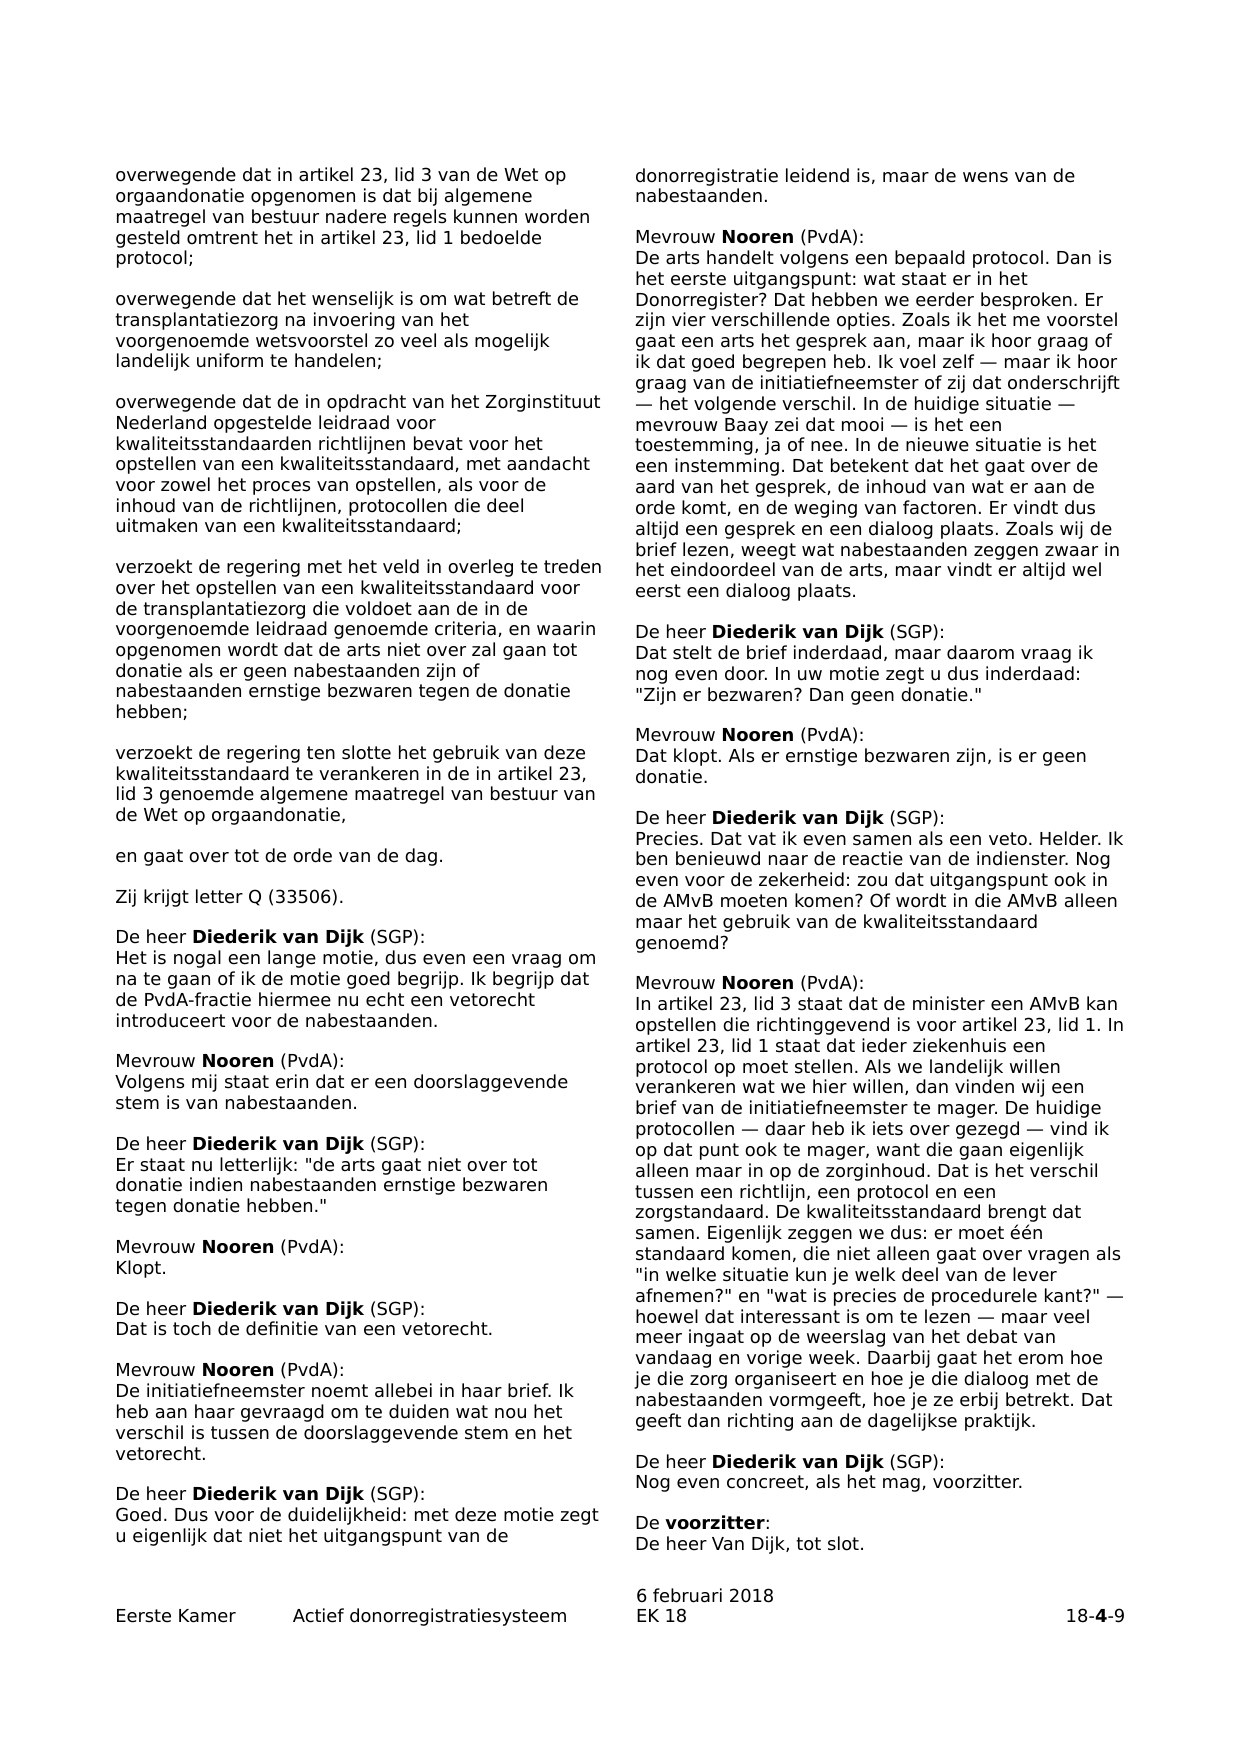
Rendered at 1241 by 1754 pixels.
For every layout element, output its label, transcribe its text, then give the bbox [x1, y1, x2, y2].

text verzoekt de regering ten slotte het gebruik van deze kwaliteitsstandaard te verankeren in de in artikel 23, lid 3 genoemde algemene maatregel van bestuur van de Wet op orgaandonatie, [115, 743, 605, 826]
text en gaat over tot de orde van de dag. [115, 846, 605, 866]
text overwegende dat in artikel 23, lid 3 van de Wet op orgaandonatie opgenomen is dat bij algemene maatregel van bestuur nadere regels kunnen worden gesteld omtrent het in artikel 23, lid 1 bedoelde protocol; [115, 165, 605, 269]
text Er staat nu letterlijk: "de arts gaat niet over tot donatie indien nabestaanden ernstige bezwaren tegen donatie hebben." [115, 1154, 605, 1217]
text Mevrouw Nooren (PvdA): [635, 227, 1125, 248]
text Dat stelt de brief inderdaad, maar daarom vraag ik nog even door. In uw motie zegt u dus inderdaad: "Zijn er bezwaren? Dan geen donatie." [635, 643, 1125, 705]
text Mevrouw Nooren (PvdA): [115, 1360, 605, 1381]
text overwegende dat het wenselijk is om wat betreft de transplantatiezorg na invoering van het voorgenoemde wetsvoorstel zo veel als mogelijk landelijk uniform te handelen; [115, 289, 605, 372]
text De heer Diederik van Dijk (SGP): [115, 1484, 605, 1505]
text De heer Diederik van Dijk (SGP): [635, 807, 1125, 828]
text De heer Diederik van Dijk (SGP): [635, 1451, 1125, 1472]
text Mevrouw Nooren (PvdA): [635, 725, 1125, 746]
text De arts handelt volgens een bepaald protocol. Dan is het eerste uitgangspunt: wat staat er in het Donorregister? Dat hebben we eerder besproken. Er zijn vier verschillende opties. Zoals ik het me voorstel gaat een arts het gesprek aan, maar ik hoor graag of ik dat goed begrepen heb. Ik voel zelf — maar ik hoor graag van de initiatiefneemster of zij dat onderschrijft — het volgende verschil. In de huidige situatie — mevrouw Baay zei dat mooi — is het een toestemming, ja of nee. In de nieuwe situatie is het een instemming. Dat betekent dat het gaat over de aard van het gesprek, de inhoud van wat er aan de orde komt, en de weging van factoren. Er vindt dus altijd een gesprek en een dialoog plaats. Zoals wij de brief lezen, weegt wat nabestaanden zeggen zwaar in het eindoordeel van de arts, maar vindt er altijd wel eerst een dialoog plaats. [635, 248, 1125, 602]
text De heer Van Dijk, tot slot. [635, 1534, 1125, 1554]
text Mevrouw Nooren (PvdA): [115, 1051, 605, 1072]
text Mevrouw Nooren (PvdA): [115, 1237, 605, 1258]
text In artikel 23, lid 3 staat dat de minister een AMvB kan opstellen die richtinggevend is voor artikel 23, lid 1. In artikel 23, lid 1 staat dat ieder ziekenhuis een protocol op moet stellen. Als we landelijk willen verankeren wat we hier willen, dan vinden wij een brief van de initiatiefneemster te mager. De huidige protocollen — daar heb ik iets over gezegd — vind ik op dat punt ook te mager, want die gaan eigenlijk alleen maar in op de zorginhoud. Dat is het verschil tussen een richtlijn, een protocol en een zorgstandaard. De kwaliteitsstandaard brengt dat samen. Eigenlijk zeggen we dus: er moet één standaard komen, die niet alleen gaat over vragen als "in welke situatie kun je welk deel van de lever afnemen?" en "wat is precies de procedurele kant?" — hoewel dat interessant is om te lezen — maar veel meer ingaat op de weerslag van het debat van vandaag en vorige week. Daarbij gaat het erom hoe je die zorg organiseert en hoe je die dialoog met de nabestaanden vormgeeft, hoe je ze erbij betrekt. Dat geeft dan richting aan de dagelijkse praktijk. [635, 994, 1125, 1431]
text De heer Diederik van Dijk (SGP): [635, 622, 1125, 643]
text Volgens mij staat erin dat er een doorslaggevende stem is van nabestaanden. [115, 1072, 605, 1114]
text overwegende dat de in opdracht van het Zorginstituut Nederland opgestelde leidraad voor kwaliteitsstandaarden richtlijnen bevat voor het opstellen van een kwaliteitsstandaard, met aandacht voor zowel het proces van opstellen, als voor de inhoud van de richtlijnen, protocollen die deel uitmaken van een kwaliteitsstandaard; [115, 392, 605, 537]
text verzoekt de regering met het veld in overleg te treden over het opstellen van een kwaliteitsstandaard voor de transplantatiezorg die voldoet aan de in de voorgenoemde leidraad genoemde criteria, en waarin opgenomen wordt dat de arts niet over zal gaan tot donatie als er geen nabestaanden zijn of nabestaanden ernstige bezwaren tegen de donatie hebben; [115, 557, 605, 723]
text De heer Diederik van Dijk (SGP): [115, 1298, 605, 1319]
text Goed. Dus voor de duidelijkheid: met deze motie zegt u eigenlijk dat niet het uitgangspunt van de [115, 1505, 605, 1546]
text Dat klopt. Als er ernstige bezwaren zijn, is er geen donatie. [635, 746, 1125, 787]
text Zij krijgt letter Q (33506). [115, 886, 605, 907]
text De initiatiefneemster noemt allebei in haar brief. Ik heb aan haar gevraagd om te duiden wat nou het verschil is tussen de doorslaggevende stem en het vetorecht. [115, 1381, 605, 1464]
text Nog even concreet, als het mag, voorzitter. [635, 1472, 1125, 1493]
text donorregistratie leidend is, maar de wens van de nabestaanden. [635, 165, 1125, 207]
text Dat is toch de definitie van een vetorecht. [115, 1319, 605, 1340]
text Mevrouw Nooren (PvdA): [635, 973, 1125, 994]
text De heer Diederik van Dijk (SGP): [115, 927, 605, 948]
text Precies. Dat vat ik even samen als een veto. Helder. Ik ben benieuwd naar de reactie van de indienster. Nog even voor de zekerheid: zou dat uitgangspunt ook in de AMvB moeten komen? Of wordt in die AMvB alleen maar het gebruik van de kwaliteitsstandaard genoemd? [635, 828, 1125, 953]
text Klopt. [115, 1258, 605, 1278]
text De heer Diederik van Dijk (SGP): [115, 1134, 605, 1154]
text De voorzitter: [635, 1513, 1125, 1534]
text Het is nogal een lange motie, dus even een vraag om na te gaan of ik de motie goed begrijp. Ik begrijp dat de PvdA-fractie hiermee nu echt een vetorecht introduceert voor de nabestaanden. [115, 948, 605, 1031]
